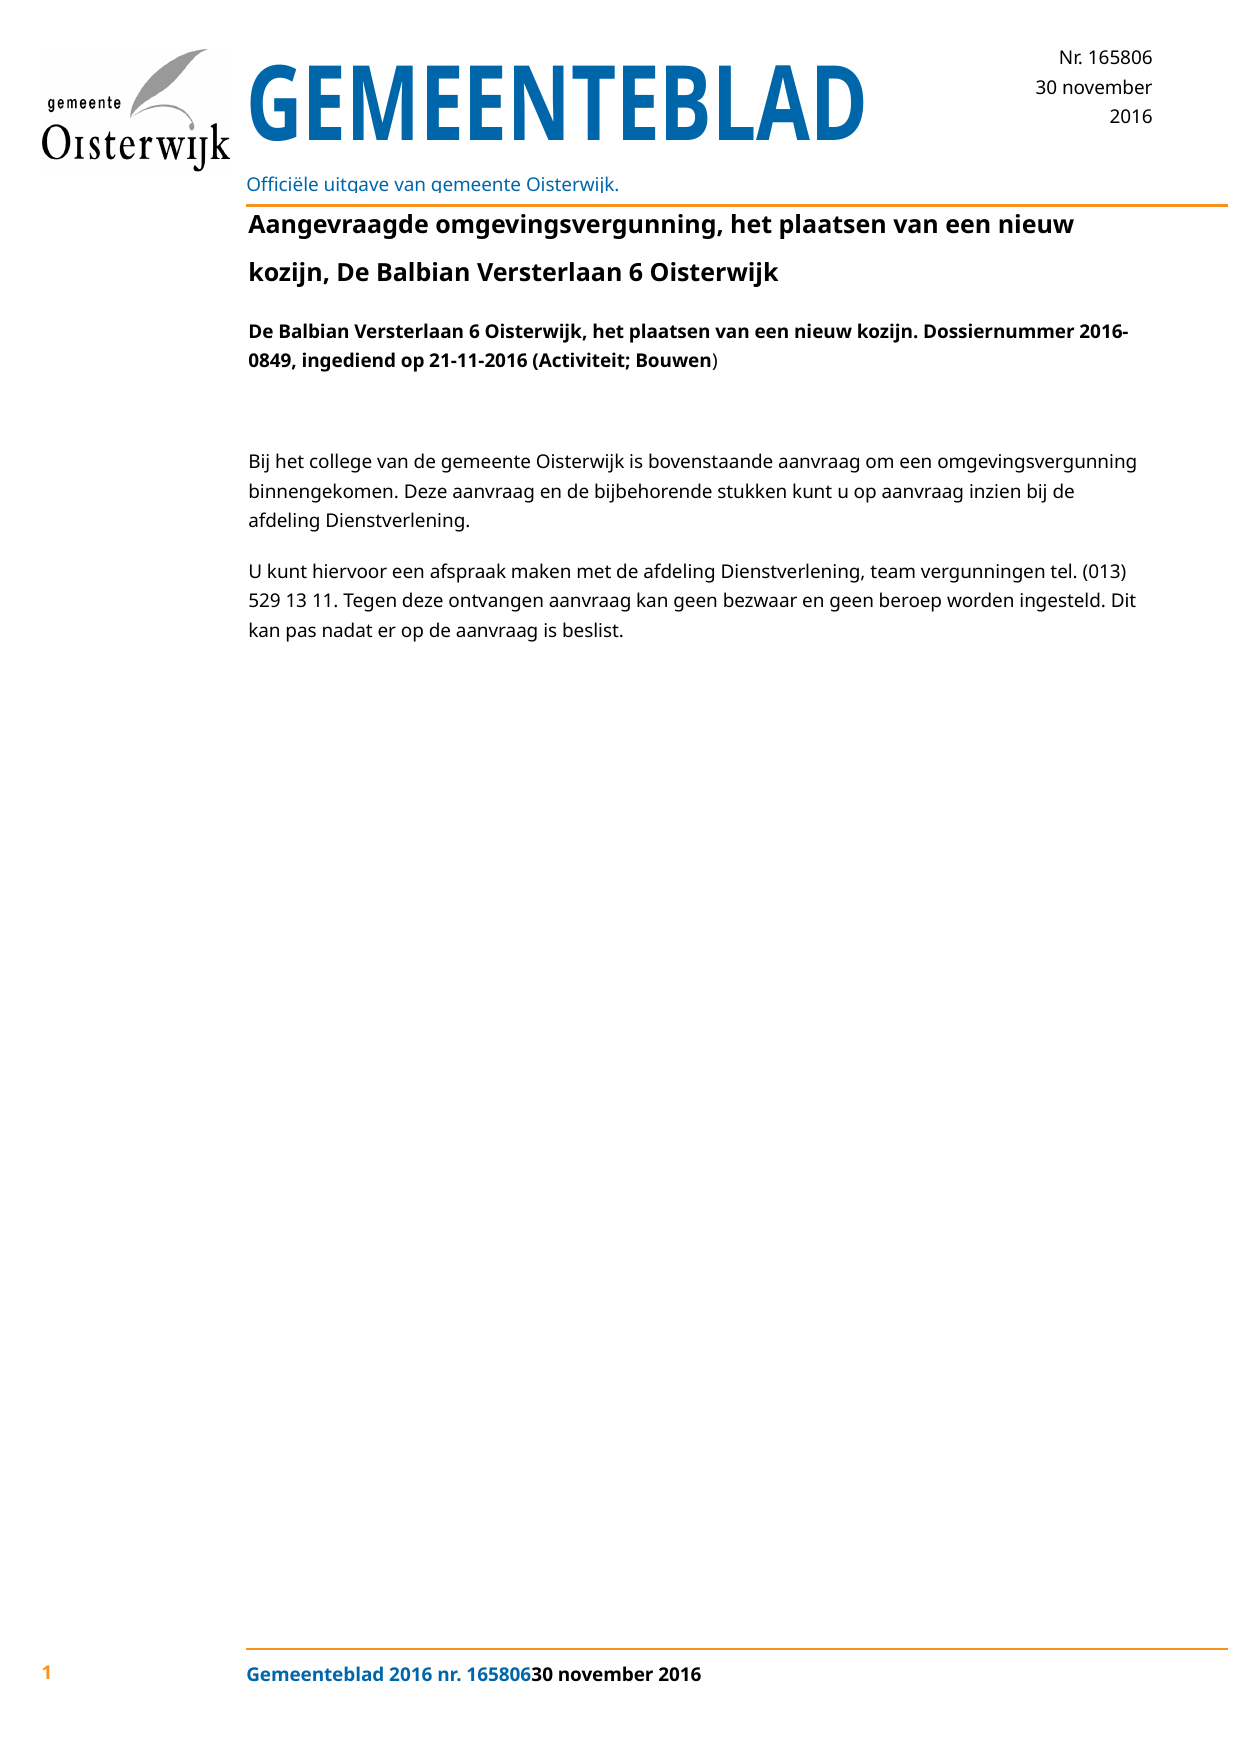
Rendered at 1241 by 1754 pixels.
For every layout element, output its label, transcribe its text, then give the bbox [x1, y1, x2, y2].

text De Balbian Versterlaan 6 Oisterwijk, het plaatsen van een nieuw kozijn. Dossiernummer 2016-0849, ingediend op 21-11-2016 (Activiteit; Bouwen) [248, 318, 1152, 373]
text Aangevraagde omgevingsvergunning, het plaatsen van een nieuw kozijn, De Balbian Versterlaan 6 Oisterwijk [248, 207, 1152, 288]
picture [41, 47, 231, 172]
text Bij het college van de gemeente Oisterwijk is bovenstaande aanvraag om een omgevingsvergunning binnengekomen. Deze aanvraag en de bijbehorende stukken kunt u op aanvraag inzien bij de afdeling Dienstverlening. [248, 448, 1152, 533]
text U kunt hiervoor een afspraak maken met de afdeling Dienstverlening, team vergunningen tel. (013) 529 13 11. Tegen deze ontvangen aanvraag kan geen bezwaar en geen beroep worden ingesteld. Dit kan pas nadat er op de aanvraag is beslist. [248, 558, 1152, 643]
